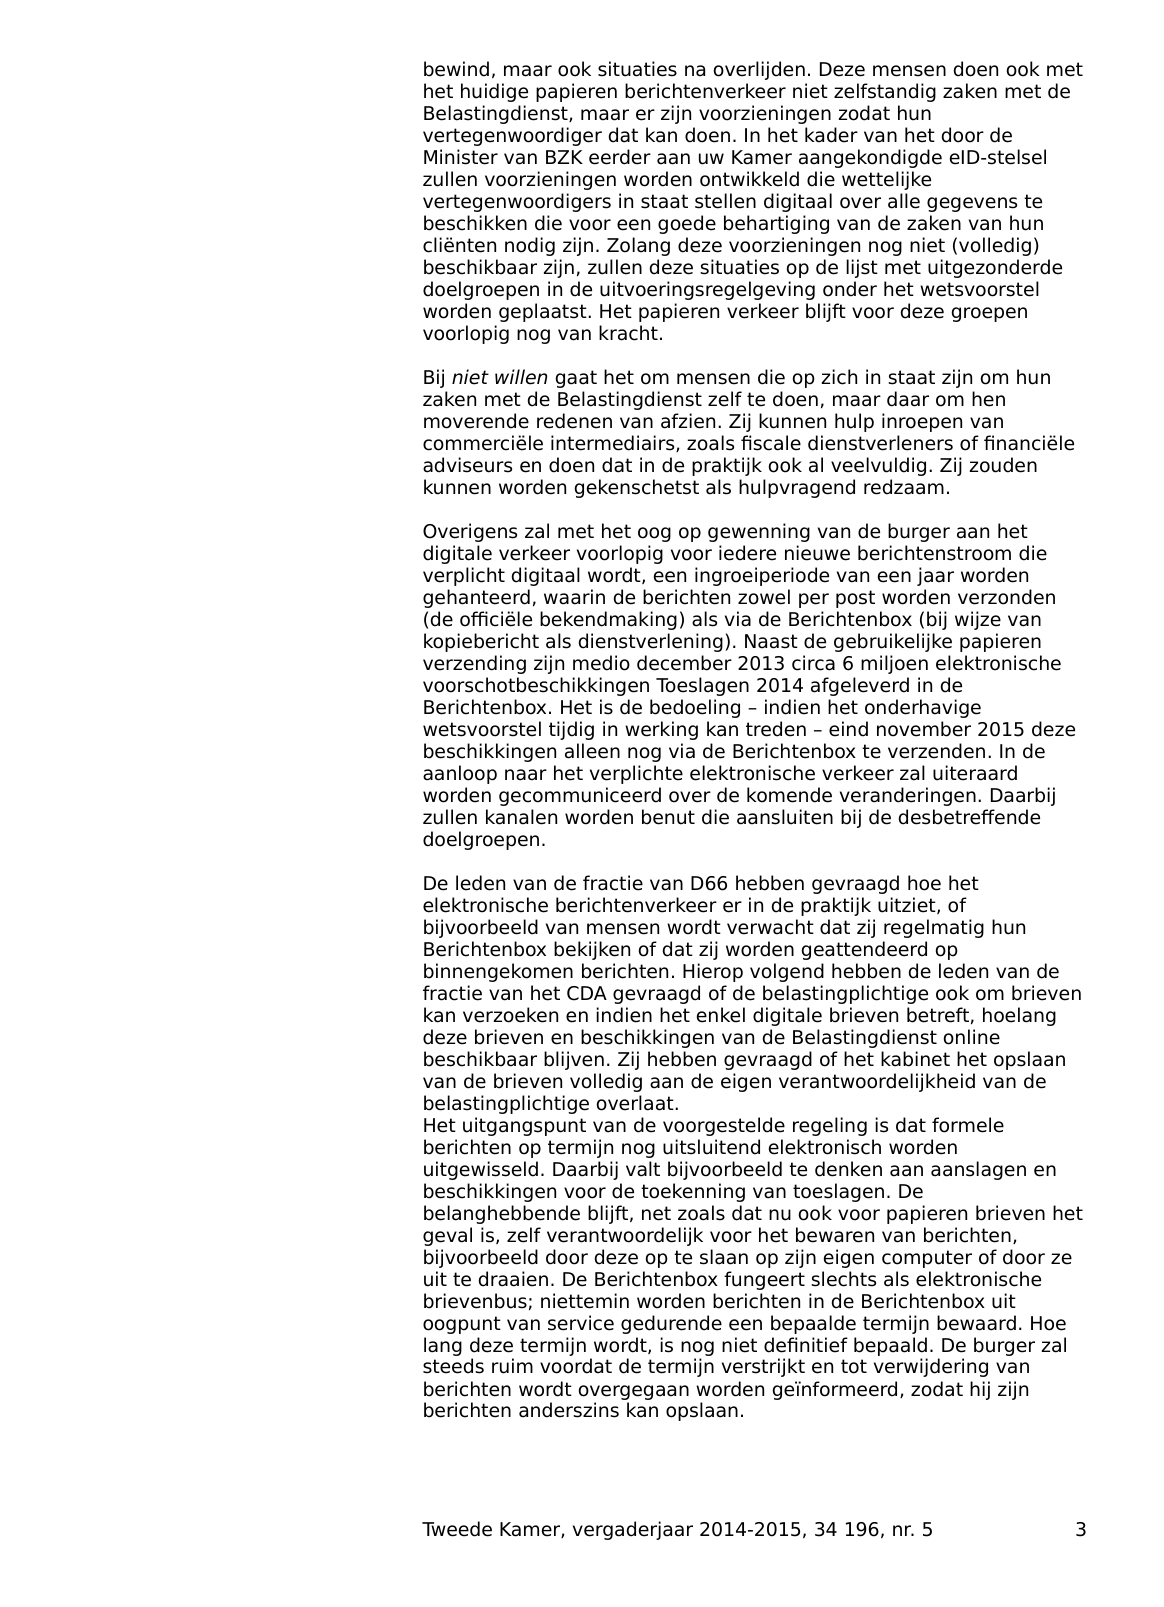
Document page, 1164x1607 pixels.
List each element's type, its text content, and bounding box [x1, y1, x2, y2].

text Het uitgangspunt van de voorgestelde regeling is dat formele berichten op termijn nog uitsluitend elektronisch worden uitgewisseld. Daarbij valt bijvoorbeeld te denken aan aanslagen en beschikkingen voor de toekenning van toeslagen. De belanghebbende blijft, net zoals dat nu ook voor papieren brieven het geval is, zelf verantwoordelijk voor het bewaren van berichten, bijvoorbeeld door deze op te slaan op zijn eigen computer of door ze uit te draaien. De Berichtenbox fungeert slechts als elektronische brievenbus; niettemin worden berichten in de Berichtenbox uit oogpunt van service gedurende een bepaalde termijn bewaard. Hoe lang deze termijn wordt, is nog niet definitief bepaald. De burger zal steeds ruim voordat de termijn verstrijkt en tot verwijdering van berichten wordt overgegaan worden geïnformeerd, zodat hij zijn berichten anderszins kan opslaan. [422, 1115, 1087, 1422]
text Overigens zal met het oog op gewenning van de burger aan het digitale verkeer voorlopig voor iedere nieuwe berichtenstroom die verplicht digitaal wordt, een ingroeiperiode van een jaar worden gehanteerd, waarin de berichten zowel per post worden verzonden (de officiële bekendmaking) als via de Berichtenbox (bij wijze van kopiebericht als dienstverlening). Naast de gebruikelijke papieren verzending zijn medio december 2013 circa 6 miljoen elektronische voorschotbeschikkingen Toeslagen 2014 afgeleverd in de Berichtenbox. Het is de bedoeling – indien het onderhavige wetsvoorstel tijdig in werking kan treden – eind november 2015 deze beschikkingen alleen nog via de Berichtenbox te verzenden. In de aanloop naar het verplichte elektronische verkeer zal uiteraard worden gecommuniceerd over de komende veranderingen. Daarbij zullen kanalen worden benut die aansluiten bij de desbetreffende doelgroepen. [422, 521, 1087, 851]
text De leden van de fractie van D66 hebben gevraagd hoe het elektronische berichtenverkeer er in de praktijk uitziet, of bijvoorbeeld van mensen wordt verwacht dat zij regelmatig hun Berichtenbox bekijken of dat zij worden geattendeerd op binnengekomen berichten. Hierop volgend hebben de leden van de fractie van het CDA gevraagd of de belastingplichtige ook om brieven kan verzoeken en indien het enkel digitale brieven betreft, hoelang deze brieven en beschikkingen van de Belastingdienst online beschikbaar blijven. Zij hebben gevraagd of het kabinet het opslaan van de brieven volledig aan de eigen verantwoordelijkheid van de belastingplichtige overlaat. [422, 873, 1087, 1115]
text bewind, maar ook situaties na overlijden. Deze mensen doen ook met het huidige papieren berichtenverkeer niet zelfstandig zaken met de Belastingdienst, maar er zijn voorzieningen zodat hun vertegenwoordiger dat kan doen. In het kader van het door de Minister van BZK eerder aan uw Kamer aangekondigde eID-stelsel zullen voorzieningen worden ontwikkeld die wettelijke vertegenwoordigers in staat stellen digitaal over alle gegevens te beschikken die voor een goede behartiging van de zaken van hun cliënten nodig zijn. Zolang deze voorzieningen nog niet (volledig) beschikbaar zijn, zullen deze situaties op de lijst met uitgezonderde doelgroepen in de uitvoeringsregelgeving onder het wetsvoorstel worden geplaatst. Het papieren verkeer blijft voor deze groepen voorlopig nog van kracht. [422, 59, 1087, 345]
text Bij niet willen gaat het om mensen die op zich in staat zijn om hun zaken met de Belastingdienst zelf te doen, maar daar om hen moverende redenen van afzien. Zij kunnen hulp inroepen van commerciële intermediairs, zoals fiscale dienstverleners of financiële adviseurs en doen dat in de praktijk ook al veelvuldig. Zij zouden kunnen worden gekenschetst als hulpvragend redzaam. [422, 367, 1087, 499]
